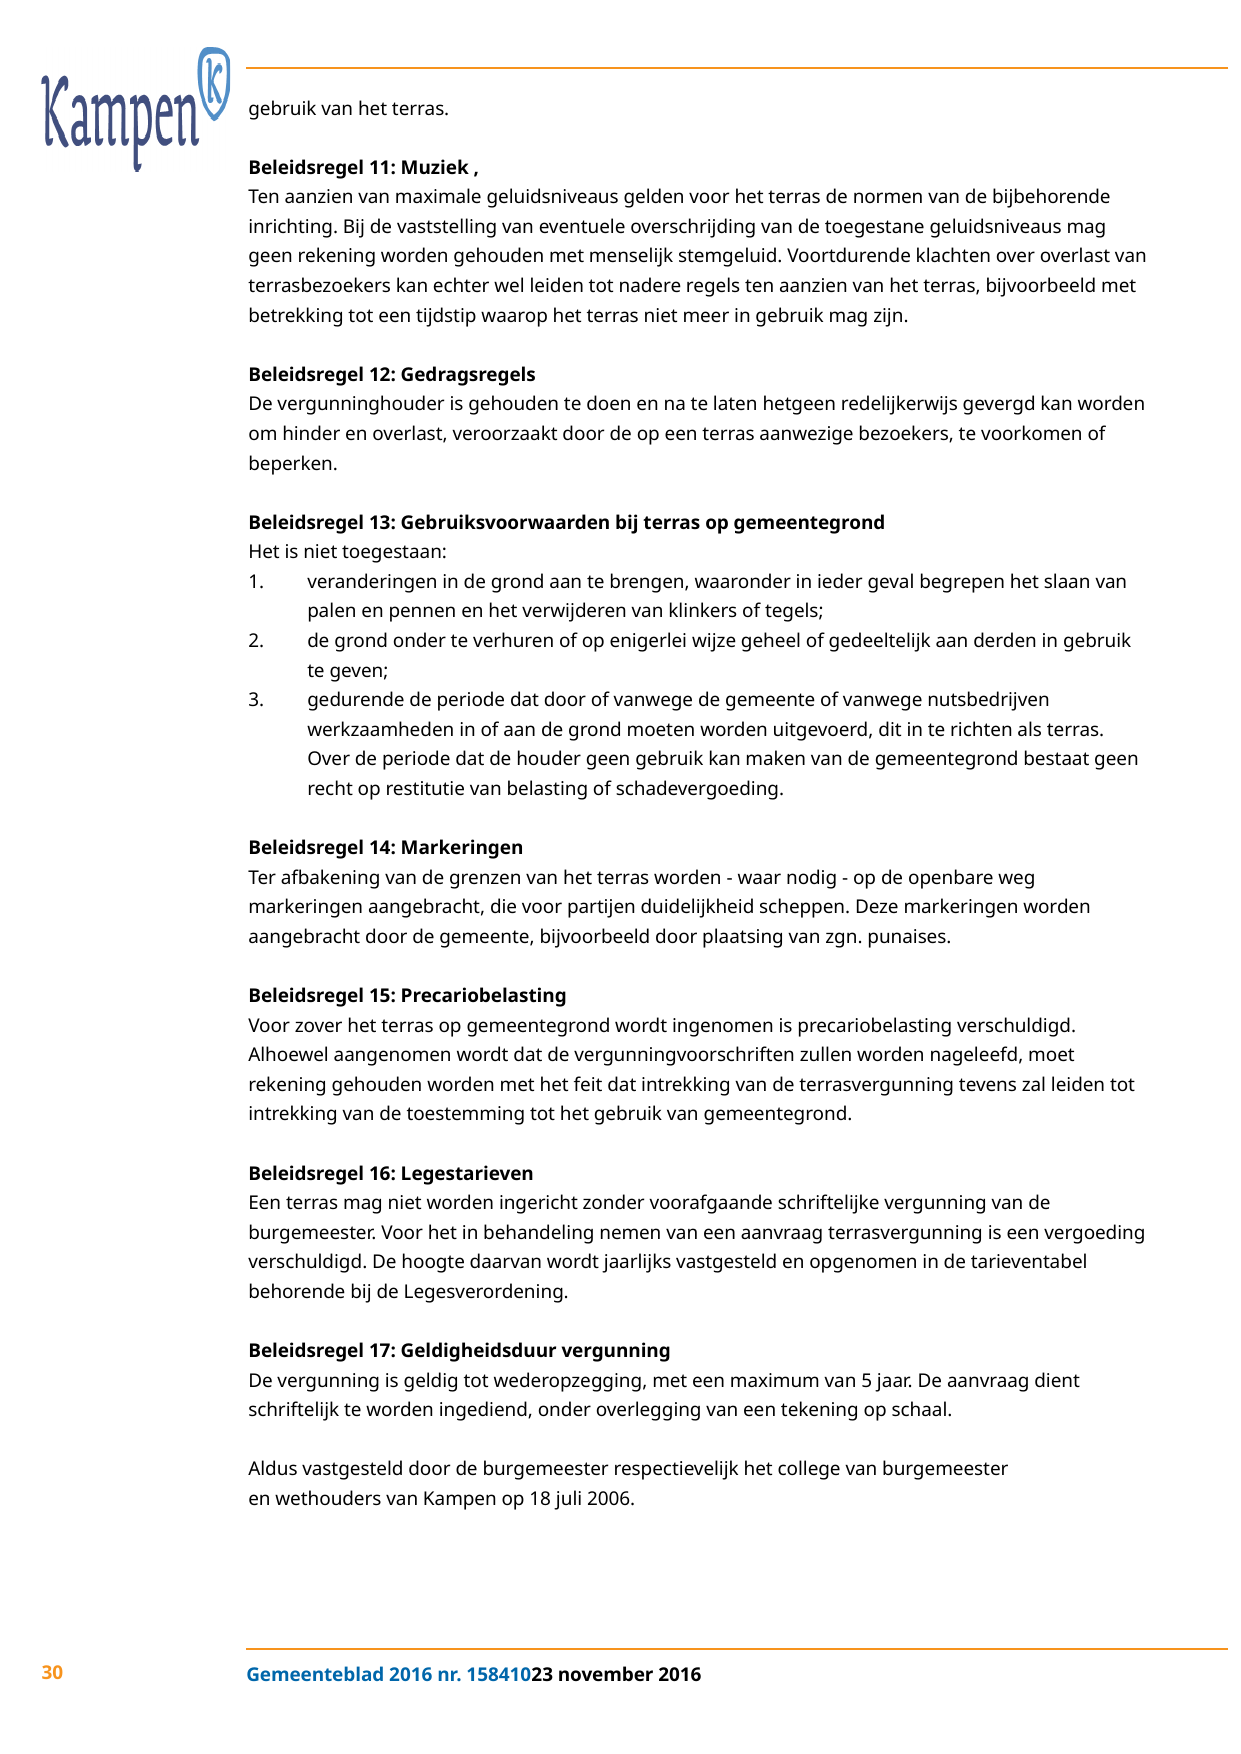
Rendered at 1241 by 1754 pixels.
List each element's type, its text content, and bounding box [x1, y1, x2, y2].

text gebruik van het terras. [248, 95, 1152, 121]
text Beleidsregel 11: Muziek , [248, 154, 1152, 180]
list gedurende de periode dat door of vanwege de gemeente of vanwege nutsbedrijven werkzaamheden in of aan de grond moeten worden uitgevoerd, dit in te richten als terras. Over de periode dat de houder geen gebruik kan maken van de gemeentegrond bestaat geen recht op restitutie van belasting of schadevergoeding. [248, 686, 1152, 801]
text De vergunninghouder is gehouden te doen en na te laten hetgeen redelijkerwijs gevergd kan worden om hinder en overlast, veroorzaakt door de op een terras aanwezige bezoekers, te voorkomen of beperken. [248, 391, 1152, 476]
text en wethouders van Kampen op 18 juli 2006. [248, 1485, 1152, 1511]
text De vergunning is geldig tot wederopzegging, met een maximum van 5 jaar. De aanvraag dient schriftelijk te worden ingediend, onder overlegging van een tekening op schaal. [248, 1367, 1152, 1422]
text Beleidsregel 13: Gebruiksvoorwaarden bij terras op gemeentegrond [248, 509, 1152, 535]
text Aldus vastgesteld door de burgemeester respectievelijk het college van burgemeester [248, 1456, 1152, 1481]
text Beleidsregel 16: Legestarieven [248, 1160, 1152, 1186]
picture [41, 47, 231, 172]
text Beleidsregel 17: Geldigheidsduur vergunning [248, 1337, 1152, 1363]
text Ten aanzien van maximale geluidsniveaus gelden voor het terras de normen van de bijbehorende inrichting. Bij de vaststelling van eventuele overschrijding van de toegestane geluidsniveaus mag geen rekening worden gehouden met menselijk stemgeluid. Voortdurende klachten over overlast van terrasbezoekers kan echter wel leiden tot nadere regels ten aanzien van het terras, bijvoorbeeld met betrekking tot een tijdstip waarop het terras niet meer in gebruik mag zijn. [248, 183, 1152, 328]
text Beleidsregel 15: Precariobelasting [248, 982, 1152, 1008]
list veranderingen in de grond aan te brengen, waaronder in ieder geval begrepen het slaan van palen en pennen en het verwijderen van klinkers of tegels; [248, 568, 1152, 623]
text Een terras mag niet worden ingericht zonder voorafgaande schriftelijke vergunning van de burgemeester. Voor het in behandeling nemen van een aanvraag terrasvergunning is een vergoeding verschuldigd. De hoogte daarvan wordt jaarlijks vastgesteld en opgenomen in de tarieventabel behorende bij de Legesverordening. [248, 1189, 1152, 1304]
text Het is niet toegestaan: [248, 538, 1152, 564]
text Ter afbakening van de grenzen van het terras worden - waar nodig - op de openbare weg markeringen aangebracht, die voor partijen duidelijkheid scheppen. Deze markeringen worden aangebracht door de gemeente, bijvoorbeeld door plaatsing van zgn. punaises. [248, 864, 1152, 949]
text Beleidsregel 14: Markeringen [248, 834, 1152, 860]
text Beleidsregel 12: Gedragsregels [248, 361, 1152, 387]
text Voor zover het terras op gemeentegrond wordt ingenomen is precariobelasting verschuldigd. Alhoewel aangenomen wordt dat de vergunningvoorschriften zullen worden nageleefd, moet rekening gehouden worden met het feit dat intrekking van de terrasvergunning tevens zal leiden tot intrekking van de toestemming tot het gebruik van gemeentegrond. [248, 1012, 1152, 1126]
list de grond onder te verhuren of op enigerlei wijze geheel of gedeeltelijk aan derden in gebruik te geven; [248, 627, 1152, 683]
